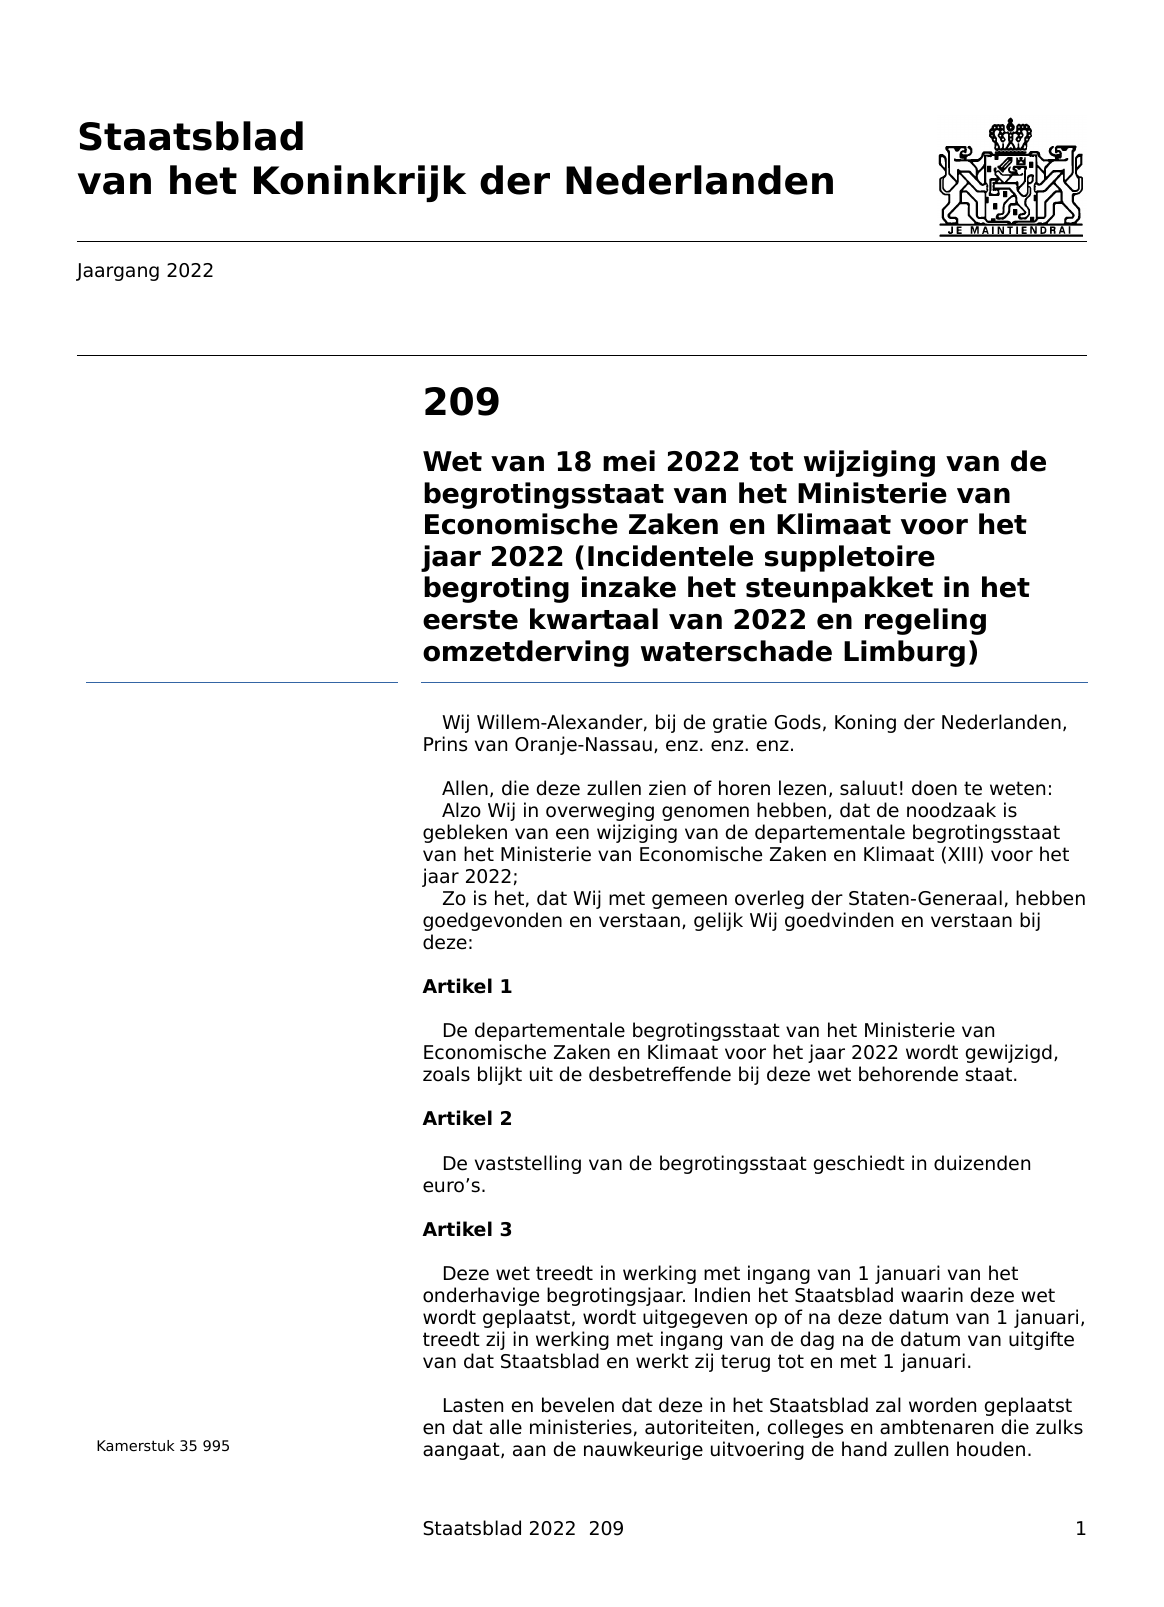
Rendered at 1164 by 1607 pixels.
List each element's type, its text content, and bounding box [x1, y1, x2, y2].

text Deze wet treedt in werking met ingang van 1 januari van het onderhavige begrotingsjaar. Indien het Staatsblad waarin deze wet wordt geplaatst, wordt uitgegeven op of na deze datum van 1 januari, treedt zij in werking met ingang van de dag na de datum van uitgifte van dat Staatsblad en werkt zij terug tot en met 1 januari. [422, 1263, 1087, 1373]
picture [936, 115, 1087, 240]
subtitle Artikel 2 [422, 1108, 1087, 1130]
text Wet van 18 mei 2022 tot wijziging van de begrotingsstaat van het Ministerie van Economische Zaken en Klimaat voor het jaar 2022 (Incidentele suppletoire begroting inzake het steunpakket in het eerste kwartaal van 2022 en regeling omzetderving waterschade Limburg) [422, 447, 1087, 667]
text Zo is het, dat Wij met gemeen overleg der Staten-Generaal, hebben goedgevonden en verstaan, gelijk Wij goedvinden en verstaan bij deze: [422, 888, 1087, 954]
table_header Staatsblad van het Koninkrijk der Nederlanden [77, 100, 886, 241]
text Lasten en bevelen dat deze in het Staatsblad zal worden geplaatst en dat alle ministeries, autoriteiten, colleges en ambtenaren die zulks aangaat, aan de nauwkeurige uitvoering de hand zullen houden. [422, 1395, 1087, 1461]
table_cell Jaargang 2022 [77, 242, 1087, 355]
text Allen, die deze zullen zien of horen lezen, saluut! doen te weten: [422, 778, 1087, 800]
text Wij Willem-Alexander, bij de gratie Gods, Koning der Nederlanden, Prins van Oranje-Nassau, enz. enz. enz. [422, 712, 1087, 756]
subtitle Artikel 1 [422, 976, 1087, 998]
text De departementale begrotingsstaat van het Ministerie van Economische Zaken en Klimaat voor het jaar 2022 wordt gewijzigd, zoals blijkt uit de desbetreffende bij deze wet behorende staat. [422, 1020, 1087, 1086]
text Kamerstuk 35 995 [77, 1438, 396, 1455]
subtitle 209 [422, 381, 1087, 424]
text Alzo Wij in overweging genomen hebben, dat de noodzaak is gebleken van een wijziging van de departementale begrotingsstaat van het Ministerie van Economische Zaken en Klimaat (XIII) voor het jaar 2022; [422, 800, 1087, 888]
subtitle Artikel 3 [422, 1219, 1087, 1241]
table_header [886, 100, 1087, 241]
text De vaststelling van de begrotingsstaat geschiedt in duizenden euro’s. [422, 1152, 1087, 1196]
